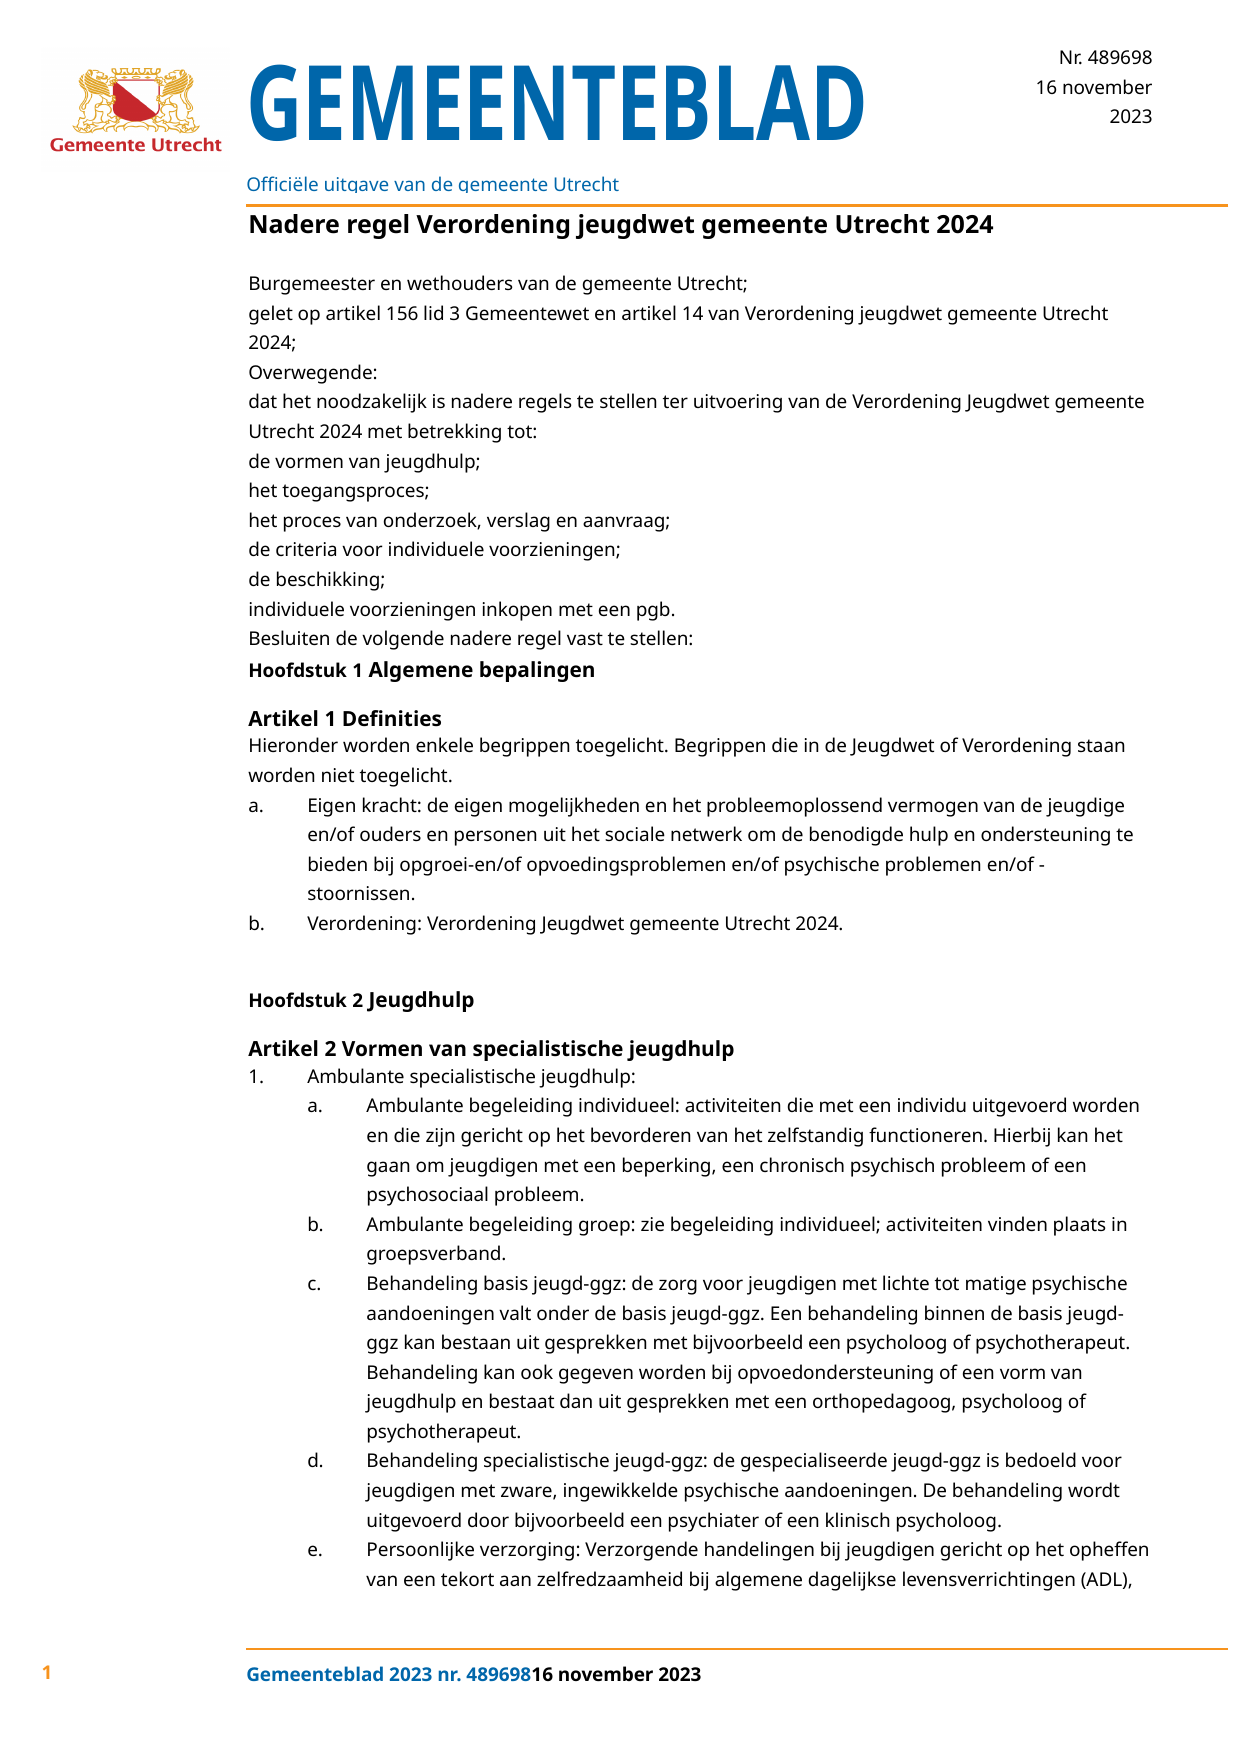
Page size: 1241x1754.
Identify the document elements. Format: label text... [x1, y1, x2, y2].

text het toegangsproces; [248, 477, 1152, 503]
text Besluiten de volgende nadere regel vast te stellen: [248, 625, 1152, 651]
text het proces van onderzoek, verslag en aanvraag; [248, 507, 1152, 533]
picture [41, 47, 231, 172]
text dat het noodzakelijk is nadere regels te stellen ter uitvoering van de Verordening Jeugdwet gemeente Utrecht 2024 met betrekking tot: [248, 389, 1152, 444]
list Behandeling basis jeugd-ggz: de zorg voor jeugdigen met lichte tot matige psychische aandoeningen valt onder de basis jeugd-ggz. Een behandeling binnen de basis jeugd-ggz kan bestaan uit gesprekken met bijvoorbeeld een psycholoog of psychotherapeut. Behandeling kan ook gegeven worden bij opvoedondersteuning of een vorm van jeugdhulp en bestaat dan uit gesprekken met een orthopedagoog, psycholoog of psychotherapeut. [307, 1270, 1152, 1444]
text Hieronder worden enkele begrippen toegelicht. Begrippen die in de Jeugdwet of Verordening staan worden niet toegelicht. [248, 733, 1152, 788]
list Ambulante begeleiding groep: zie begeleiding individueel; activiteiten vinden plaats in groepsverband. [307, 1211, 1152, 1266]
list Behandeling specialistische jeugd-ggz: de gespecialiseerde jeugd-ggz is bedoeld voor jeugdigen met zware, ingewikkelde psychische aandoeningen. De behandeling wordt uitgevoerd door bijvoorbeeld een psychiater of een klinisch psycholoog. [307, 1448, 1152, 1532]
text Artikel 1 Definities [248, 704, 1152, 733]
text Artikel 2 Vormen van specialistische jeugdhulp [248, 1034, 1152, 1063]
text de vormen van jeugdhulp; [248, 448, 1152, 473]
text Hoofdstuk 2 Jeugdhulp [248, 985, 1152, 1014]
text individuele voorzieningen inkopen met een pgb. [248, 596, 1152, 621]
text Burgemeester en wethouders van de gemeente Utrecht; [248, 270, 1152, 296]
list Eigen kracht: de eigen mogelijkheden en het probleemoplossend vermogen van de jeugdige en/of ouders en personen uit het sociale netwerk om de benodigde hulp en ondersteuning te bieden bij opgroei-en/of opvoedingsproblemen en/of psychische problemen en/of -stoornissen. [248, 792, 1152, 906]
list Verordening: Verordening Jeugdwet gemeente Utrecht 2024. [248, 910, 1152, 936]
text de beschikking; [248, 566, 1152, 592]
list Ambulante specialistische jeugdhulp: [248, 1063, 1152, 1089]
text gelet op artikel 156 lid 3 Gemeentewet en artikel 14 van Verordening jeugdwet gemeente Utrecht 2024; [248, 300, 1152, 355]
list Persoonlijke verzorging: Verzorgende handelingen bij jeugdigen gericht op het opheffen van een tekort aan zelfredzaamheid bij algemene dagelijkse levensverrichtingen (ADL), [307, 1536, 1152, 1592]
text Overwegende: [248, 359, 1152, 385]
list Ambulante begeleiding individueel: activiteiten die met een individu uitgevoerd worden en die zijn gericht op het bevorderen van het zelfstandig functioneren. Hierbij kan het gaan om jeugdigen met een beperking, een chronisch psychisch probleem of een psychosociaal probleem. [307, 1093, 1152, 1207]
text Hoofdstuk 1 Algemene bepalingen [248, 655, 1152, 683]
text Nadere regel Verordening jeugdwet gemeente Utrecht 2024 [248, 207, 1152, 241]
text de criteria voor individuele voorzieningen; [248, 537, 1152, 562]
